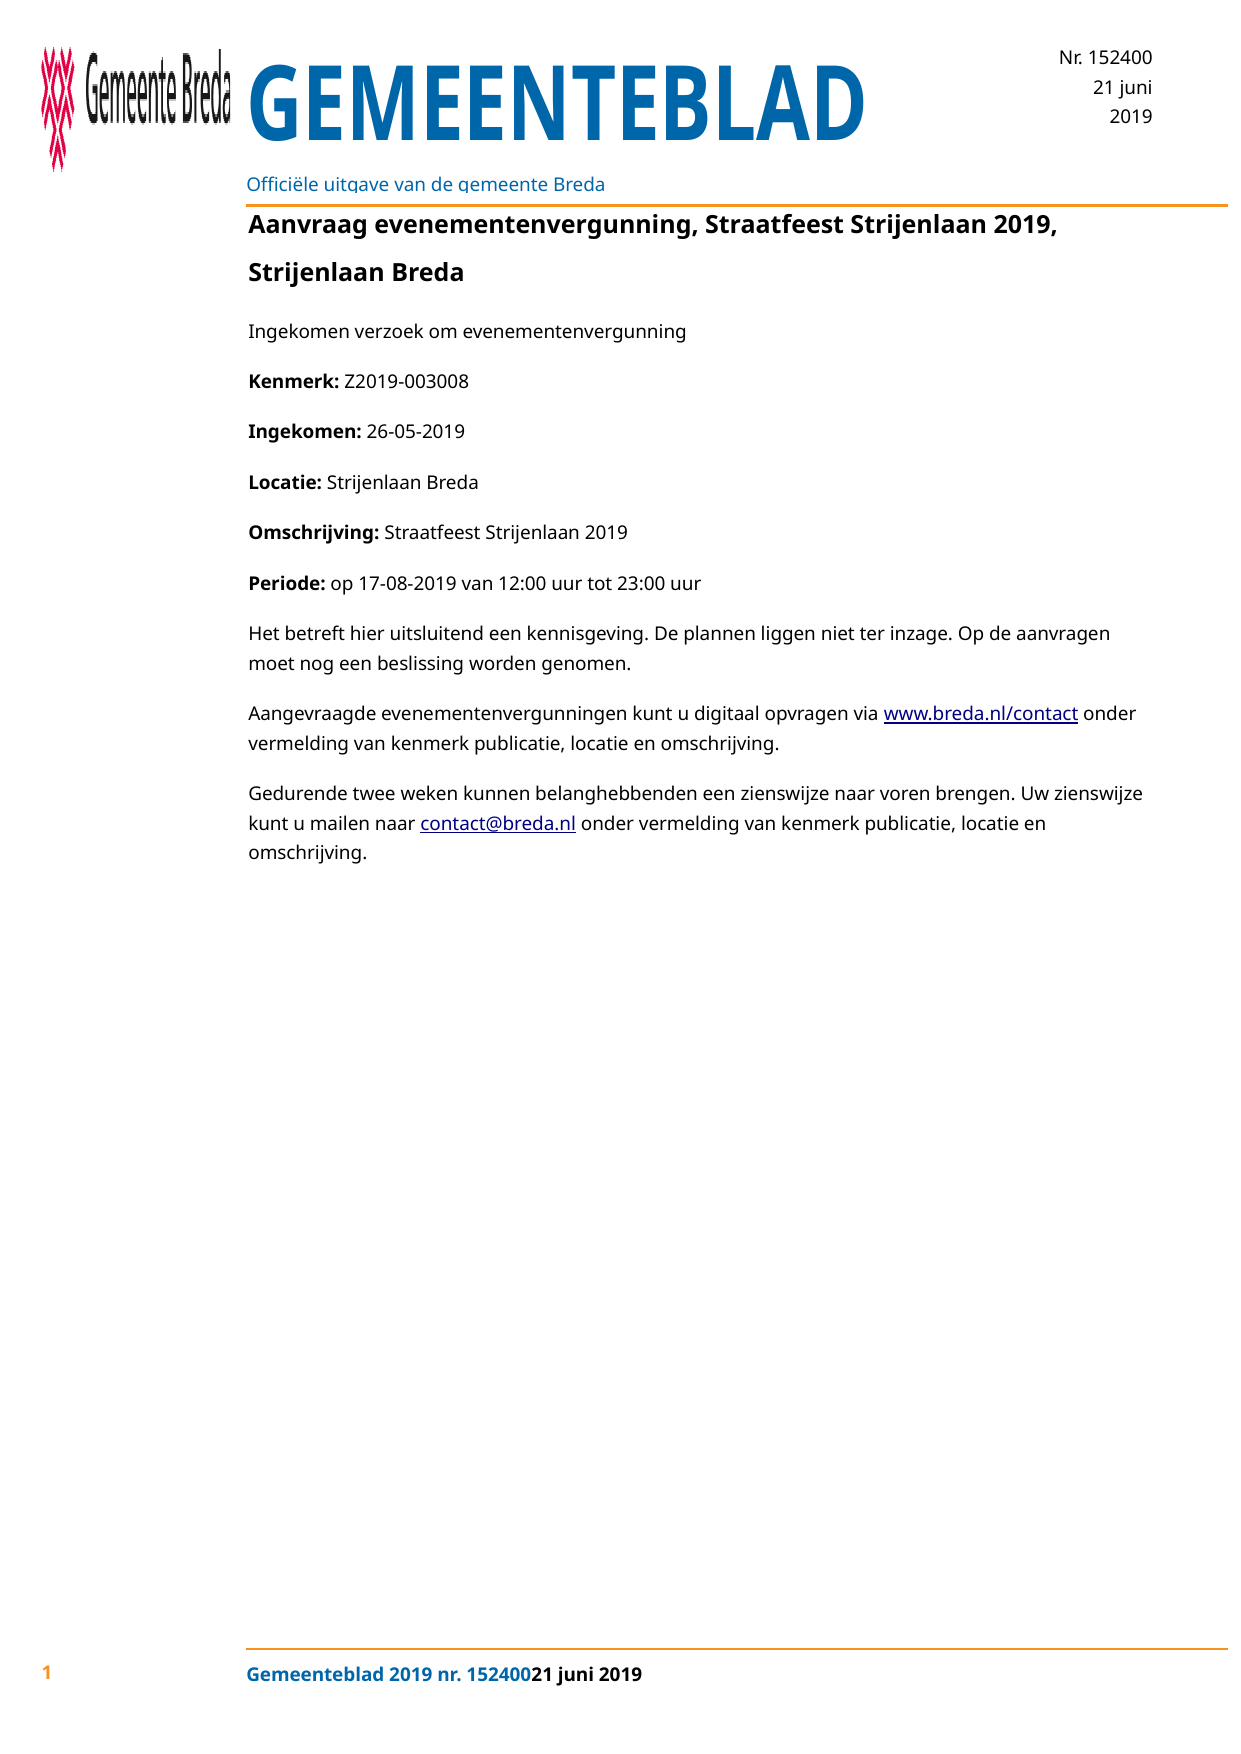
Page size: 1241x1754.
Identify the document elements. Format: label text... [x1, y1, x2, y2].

text Locatie: Strijenlaan Breda [248, 469, 1152, 495]
picture [41, 47, 231, 172]
text Periode: op 17-08-2019 van 12:00 uur tot 23:00 uur [248, 570, 1152, 596]
text Aangevraagde evenementenvergunningen kunt u digitaal opvragen via www.breda.nl/contact onder vermelding van kenmerk publicatie, locatie en omschrijving. [248, 700, 1152, 756]
text Ingekomen verzoek om evenementenvergunning [248, 318, 1152, 344]
text Omschrijving: Straatfeest Strijenlaan 2019 [248, 519, 1152, 545]
text Kenmerk: Z2019-003008 [248, 368, 1152, 394]
text Aanvraag evenementenvergunning, Straatfeest Strijenlaan 2019, Strijenlaan Breda [248, 207, 1152, 288]
text Gedurende twee weken kunnen belanghebbenden een zienswijze naar voren brengen. Uw zienswijze kunt u mailen naar contact@breda.nl onder vermelding van kenmerk publicatie, locatie en omschrijving. [248, 780, 1152, 865]
text Het betreft hier uitsluitend een kennisgeving. De plannen liggen niet ter inzage. Op de aanvragen moet nog een beslissing worden genomen. [248, 620, 1152, 676]
text Ingekomen: 26-05-2019 [248, 419, 1152, 444]
